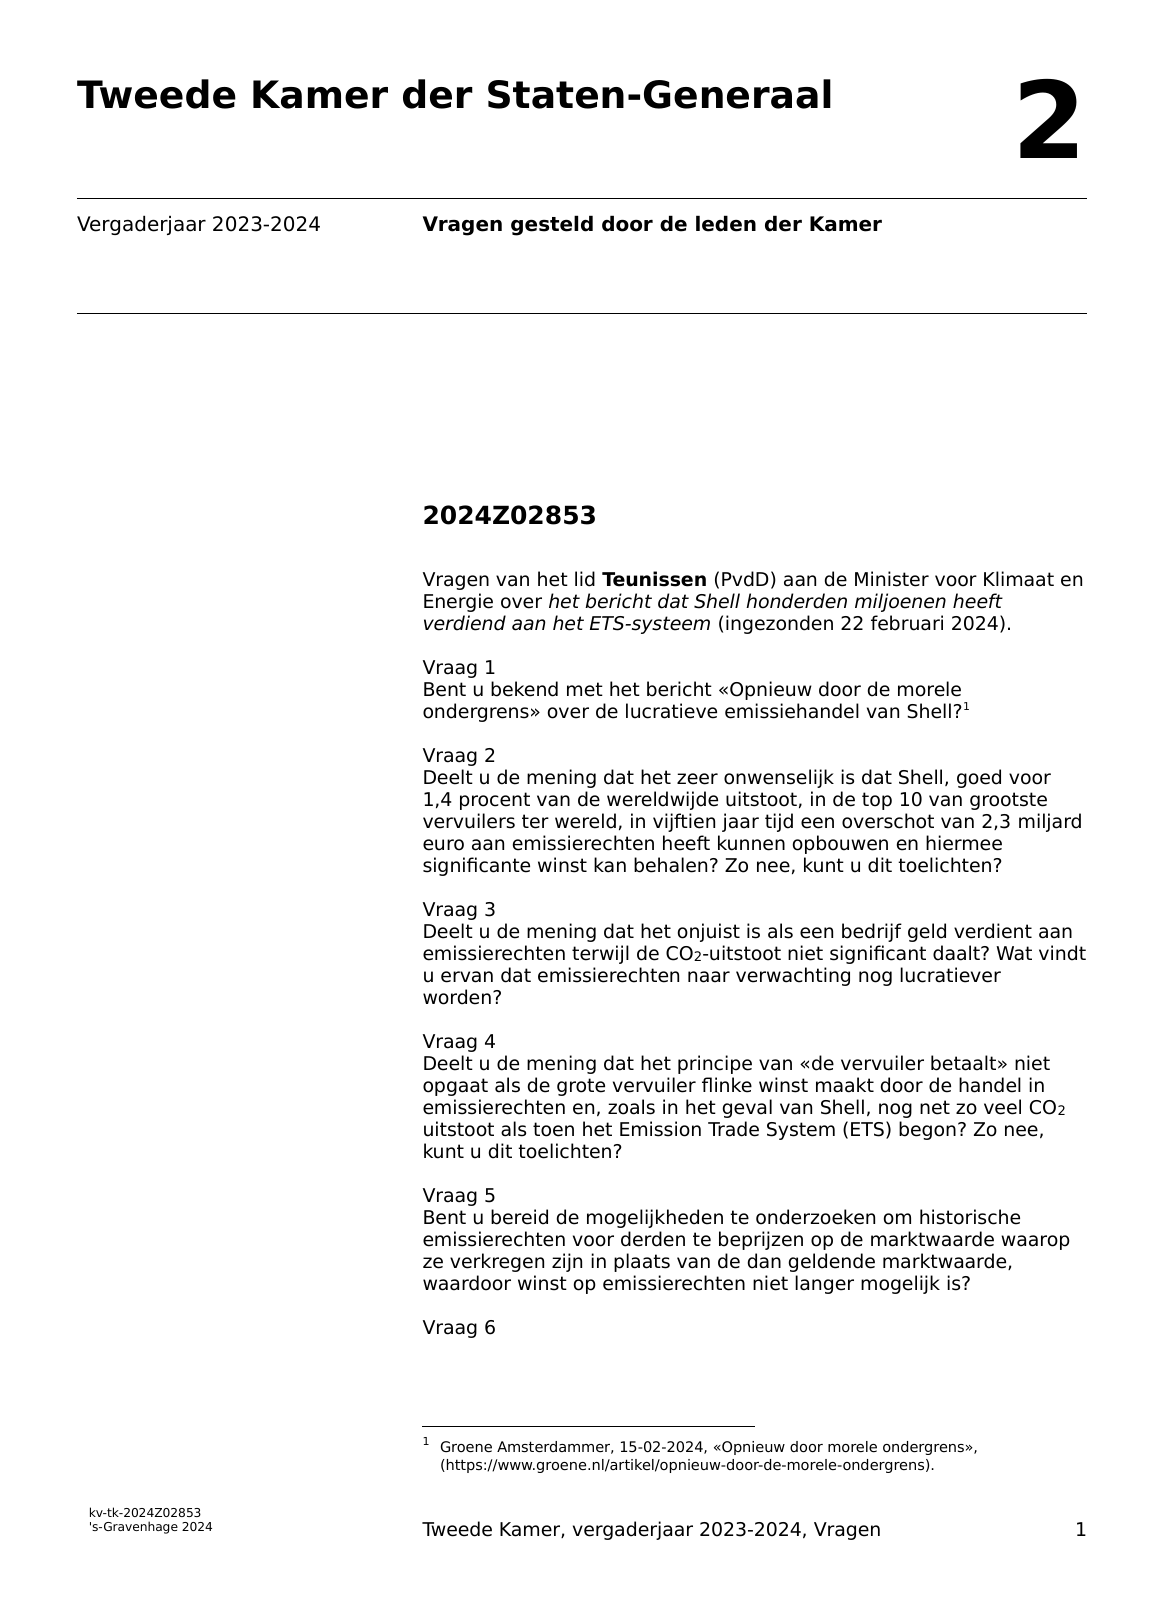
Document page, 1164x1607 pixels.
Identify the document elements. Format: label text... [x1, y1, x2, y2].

text Vraag 3 [422, 899, 1087, 921]
text Deelt u de mening dat het principe van «de vervuiler betaalt» niet opgaat als de grote vervuiler flinke winst maakt door de handel in emissierechten en, zoals in het geval van Shell, nog net zo veel CO2 uitstoot als toen het Emission Trade System (ETS) begon? Zo nee, kunt u dit toelichten? [422, 1053, 1087, 1163]
text Deelt u de mening dat het onjuist is als een bedrijf geld verdient aan emissierechten terwijl de CO2-uitstoot niet significant daalt? Wat vindt u ervan dat emissierechten naar verwachting nog lucratiever worden? [422, 921, 1087, 1009]
text Groene Amsterdammer, 15-02-2024, «Opnieuw door morele ondergrens», (https://www.groene.nl/artikel/opnieuw-door-de-morele-ondergrens). [422, 1435, 1087, 1474]
text 2024Z02853 [422, 501, 1087, 531]
text Deelt u de mening dat het zeer onwenselijk is dat Shell, goed voor 1,4 procent van de wereldwijde uitstoot, in de top 10 van grootste vervuilers ter wereld, in vijftien jaar tijd een overschot van 2,3 miljard euro aan emissierechten heeft kunnen opbouwen en hiermee significante winst kan behalen? Zo nee, kunt u dit toelichten? [422, 767, 1087, 877]
table_header 2 [886, 59, 1087, 198]
text Vraag 1 [422, 657, 1087, 679]
text Vraag 5 [422, 1185, 1087, 1207]
text Vraag 2 [422, 745, 1087, 767]
text 's-Gravenhage 2024 [88, 1520, 323, 1534]
text Bent u bereid de mogelijkheden te onderzoeken om historische emissierechten voor derden te beprijzen op de marktwaarde waarop ze verkregen zijn in plaats van de dan geldende marktwaarde, waardoor winst op emissierechten niet langer mogelijk is? [422, 1207, 1087, 1295]
table_header Tweede Kamer der Staten-Generaal [77, 59, 886, 198]
table_cell Vragen gesteld door de leden der Kamer [422, 199, 1087, 313]
table_cell Vergaderjaar 2023-2024 [77, 199, 422, 313]
text kv-tk-2024Z02853 [88, 1506, 323, 1520]
text Vragen van het lid Teunissen (PvdD) aan de Minister voor Klimaat en Energie over het bericht dat Shell honderden miljoenen heeft verdiend aan het ETS-systeem (ingezonden 22 februari 2024). [422, 569, 1087, 635]
text Vraag 4 [422, 1031, 1087, 1053]
text Bent u bekend met het bericht «Opnieuw door de morele ondergrens» over de lucratieve emissiehandel van Shell? [422, 679, 1087, 723]
text Vraag 6 [422, 1317, 1087, 1339]
